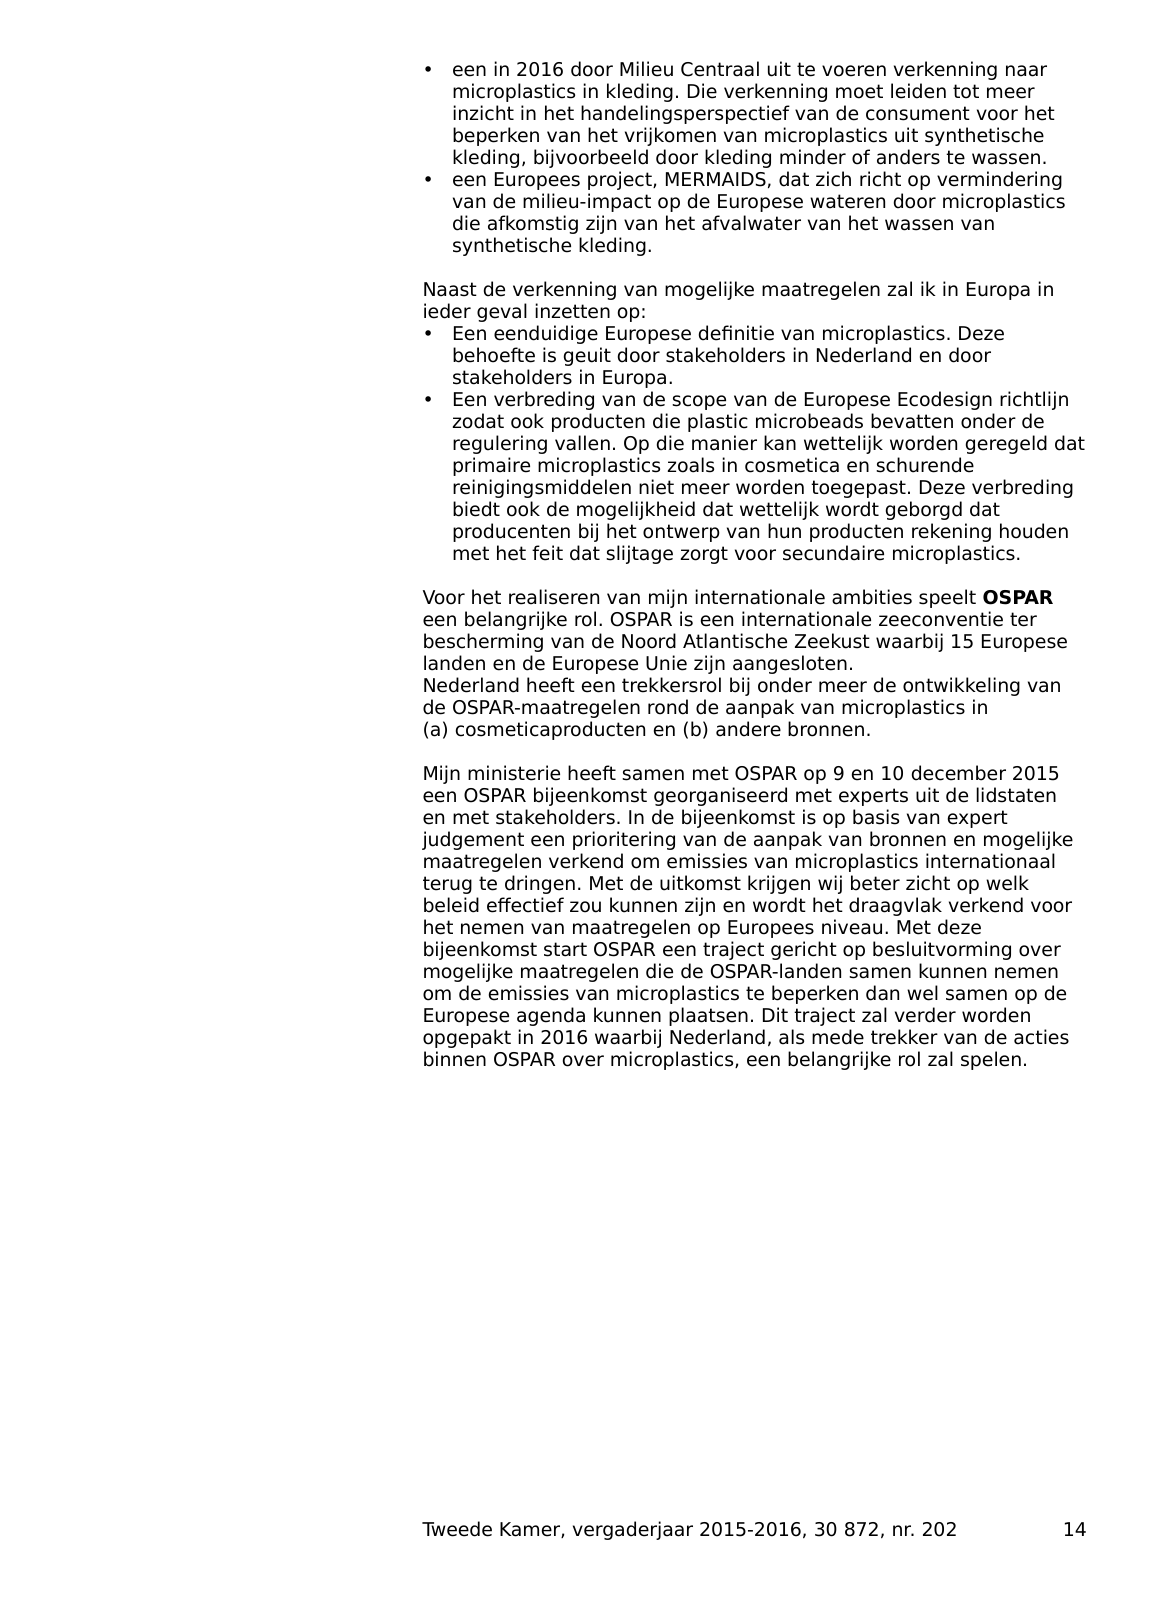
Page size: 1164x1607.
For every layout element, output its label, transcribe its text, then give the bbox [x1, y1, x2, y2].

text • een in 2016 door Milieu Centraal uit te voeren verkenning naar microplastics in kleding. Die verkenning moet leiden tot meer inzicht in het handelingsperspectief van de consument voor het beperken van het vrijkomen van microplastics uit synthetische kleding, bijvoorbeeld door kleding minder of anders te wassen. [422, 59, 1087, 169]
text • Een verbreding van de scope van de Europese Ecodesign richtlijn zodat ook producten die plastic microbeads bevatten onder de regulering vallen. Op die manier kan wettelijk worden geregeld dat primaire microplastics zoals in cosmetica en schurende reinigingsmiddelen niet meer worden toegepast. Deze verbreding biedt ook de mogelijkheid dat wettelijk wordt geborgd dat producenten bij het ontwerp van hun producten rekening houden met het feit dat slijtage zorgt voor secundaire microplastics. [422, 389, 1087, 565]
text • een Europees project, MERMAIDS, dat zich richt op vermindering van de milieu-impact op de Europese wateren door microplastics die afkomstig zijn van het afvalwater van het wassen van synthetische kleding. [422, 169, 1087, 257]
text Voor het realiseren van mijn internationale ambities speelt OSPAR een belangrijke rol. OSPAR is een internationale zeeconventie ter bescherming van de Noord Atlantische Zeekust waarbij 15 Europese landen en de Europese Unie zijn aangesloten. [422, 587, 1087, 675]
text Nederland heeft een trekkersrol bij onder meer de ontwikkeling van de OSPAR-maatregelen rond de aanpak van microplastics in (a) cosmeticaproducten en (b) andere bronnen. [422, 675, 1087, 741]
text • Een eenduidige Europese definitie van microplastics. Deze behoefte is geuit door stakeholders in Nederland en door stakeholders in Europa. [422, 323, 1087, 389]
text Mijn ministerie heeft samen met OSPAR op 9 en 10 december 2015 een OSPAR bijeenkomst georganiseerd met experts uit de lidstaten en met stakeholders. In de bijeenkomst is op basis van expert judgement een prioritering van de aanpak van bronnen en mogelijke maatregelen verkend om emissies van microplastics internationaal terug te dringen. Met de uitkomst krijgen wij beter zicht op welk beleid effectief zou kunnen zijn en wordt het draagvlak verkend voor het nemen van maatregelen op Europees niveau. Met deze bijeenkomst start OSPAR een traject gericht op besluitvorming over mogelijke maatregelen die de OSPAR-landen samen kunnen nemen om de emissies van microplastics te beperken dan wel samen op de Europese agenda kunnen plaatsen. Dit traject zal verder worden opgepakt in 2016 waarbij Nederland, als mede trekker van de acties binnen OSPAR over microplastics, een belangrijke rol zal spelen. [422, 763, 1087, 1071]
text Naast de verkenning van mogelijke maatregelen zal ik in Europa in ieder geval inzetten op: [422, 279, 1087, 323]
